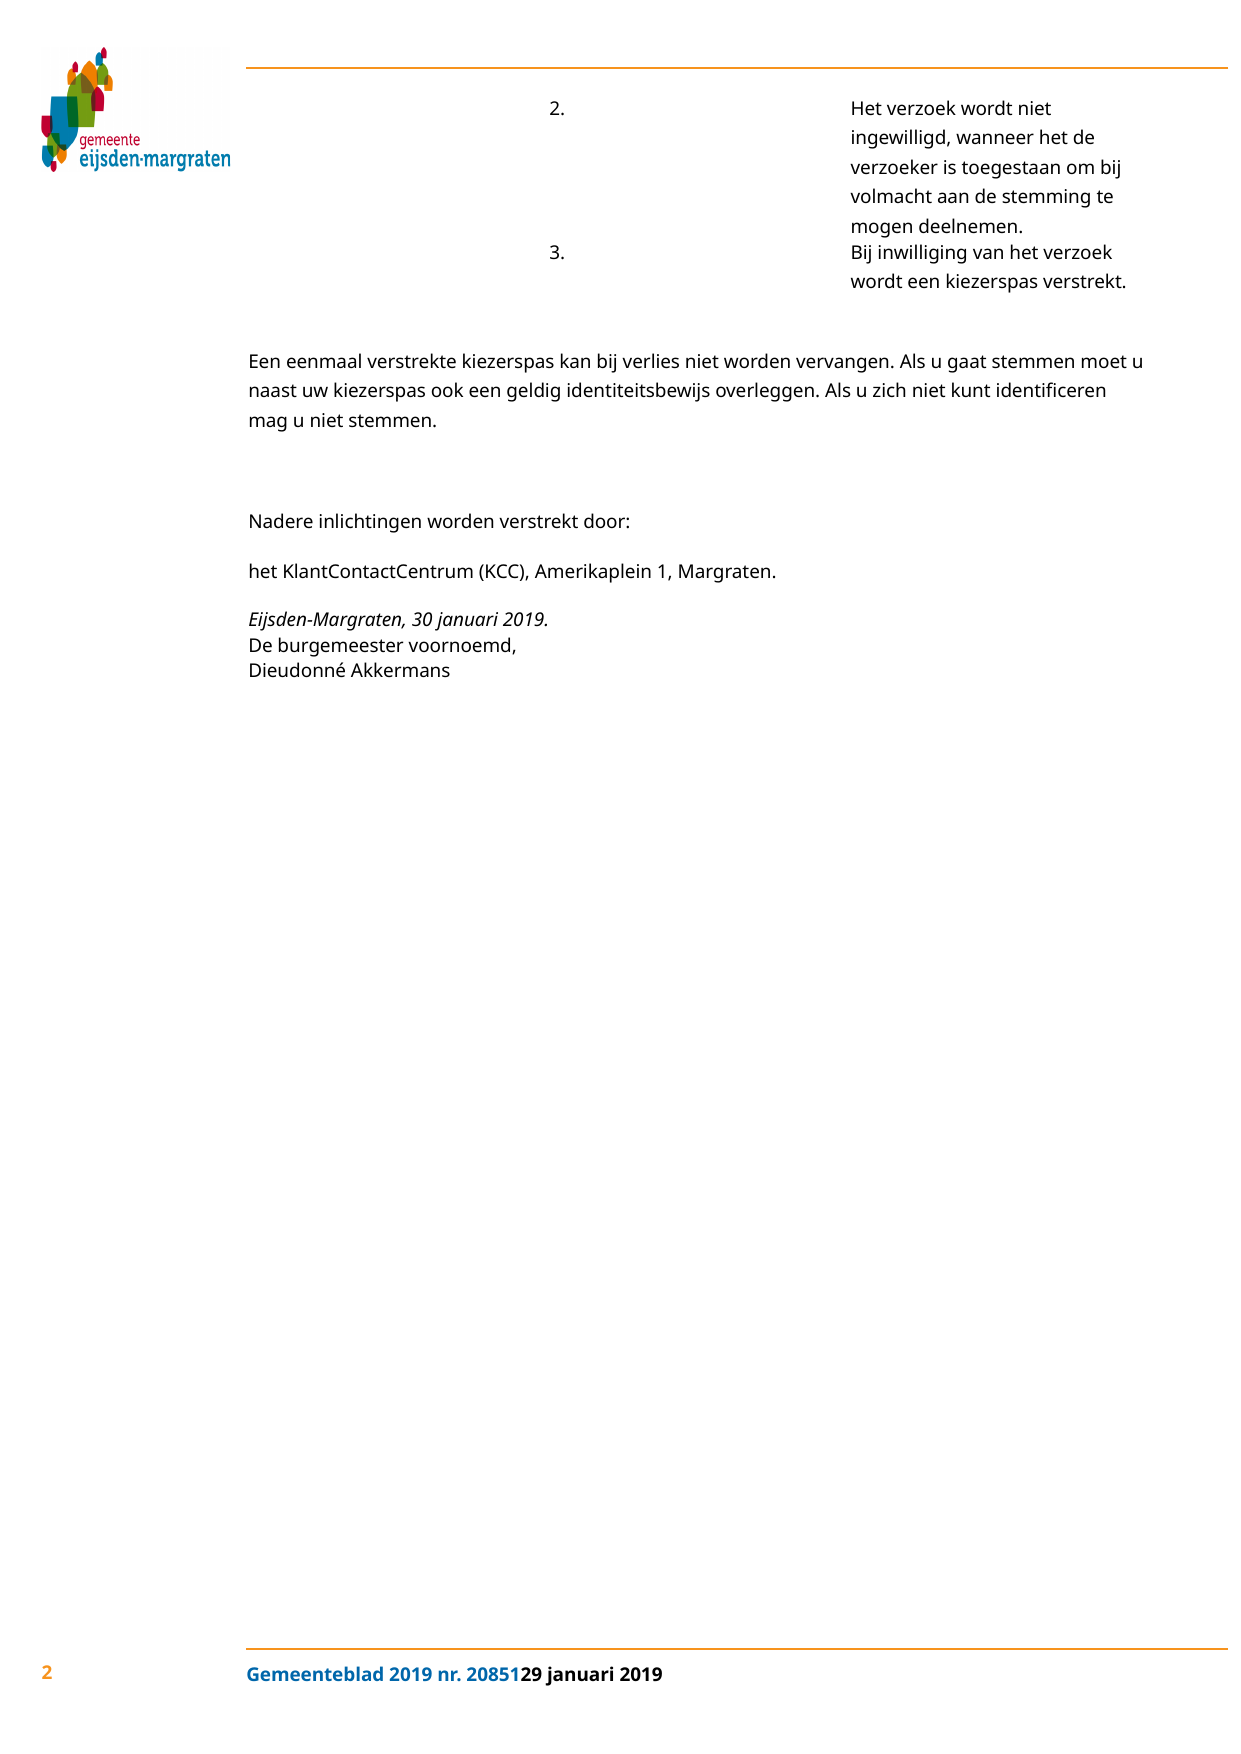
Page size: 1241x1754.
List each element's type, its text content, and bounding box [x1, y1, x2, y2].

table_cell Het verzoek wordt niet ingewilligd, wanneer het de verzoeker is toegestaan om bij volmacht aan de stemming te mogen deelnemen. [850, 95, 1152, 239]
table_cell 3. [549, 239, 850, 294]
text Dieudonné Akkermans [248, 657, 1152, 683]
text Een eenmaal verstrekte kiezerspas kan bij verlies niet worden vervangen. Als u gaat stemmen moet u naast uw kiezerspas ook een geldig identiteitsbewijs overleggen. Als u zich niet kunt identificeren mag u niet stemmen. [248, 348, 1152, 433]
picture [41, 47, 231, 172]
text Nadere inlichtingen worden verstrekt door: [248, 508, 1152, 533]
text het KlantContactCentrum (KCC), Amerikaplein 1, Margraten. [248, 558, 1152, 584]
text De burgemeester voornoemd, [248, 632, 1152, 657]
table_cell [248, 95, 549, 239]
text Eijsden-Margraten, 30 januari 2019. [248, 606, 1152, 632]
table_cell 2. [549, 95, 850, 239]
table_cell [248, 239, 549, 294]
table_cell Bij inwilliging van het verzoek wordt een kiezerspas verstrekt. [850, 239, 1152, 294]
